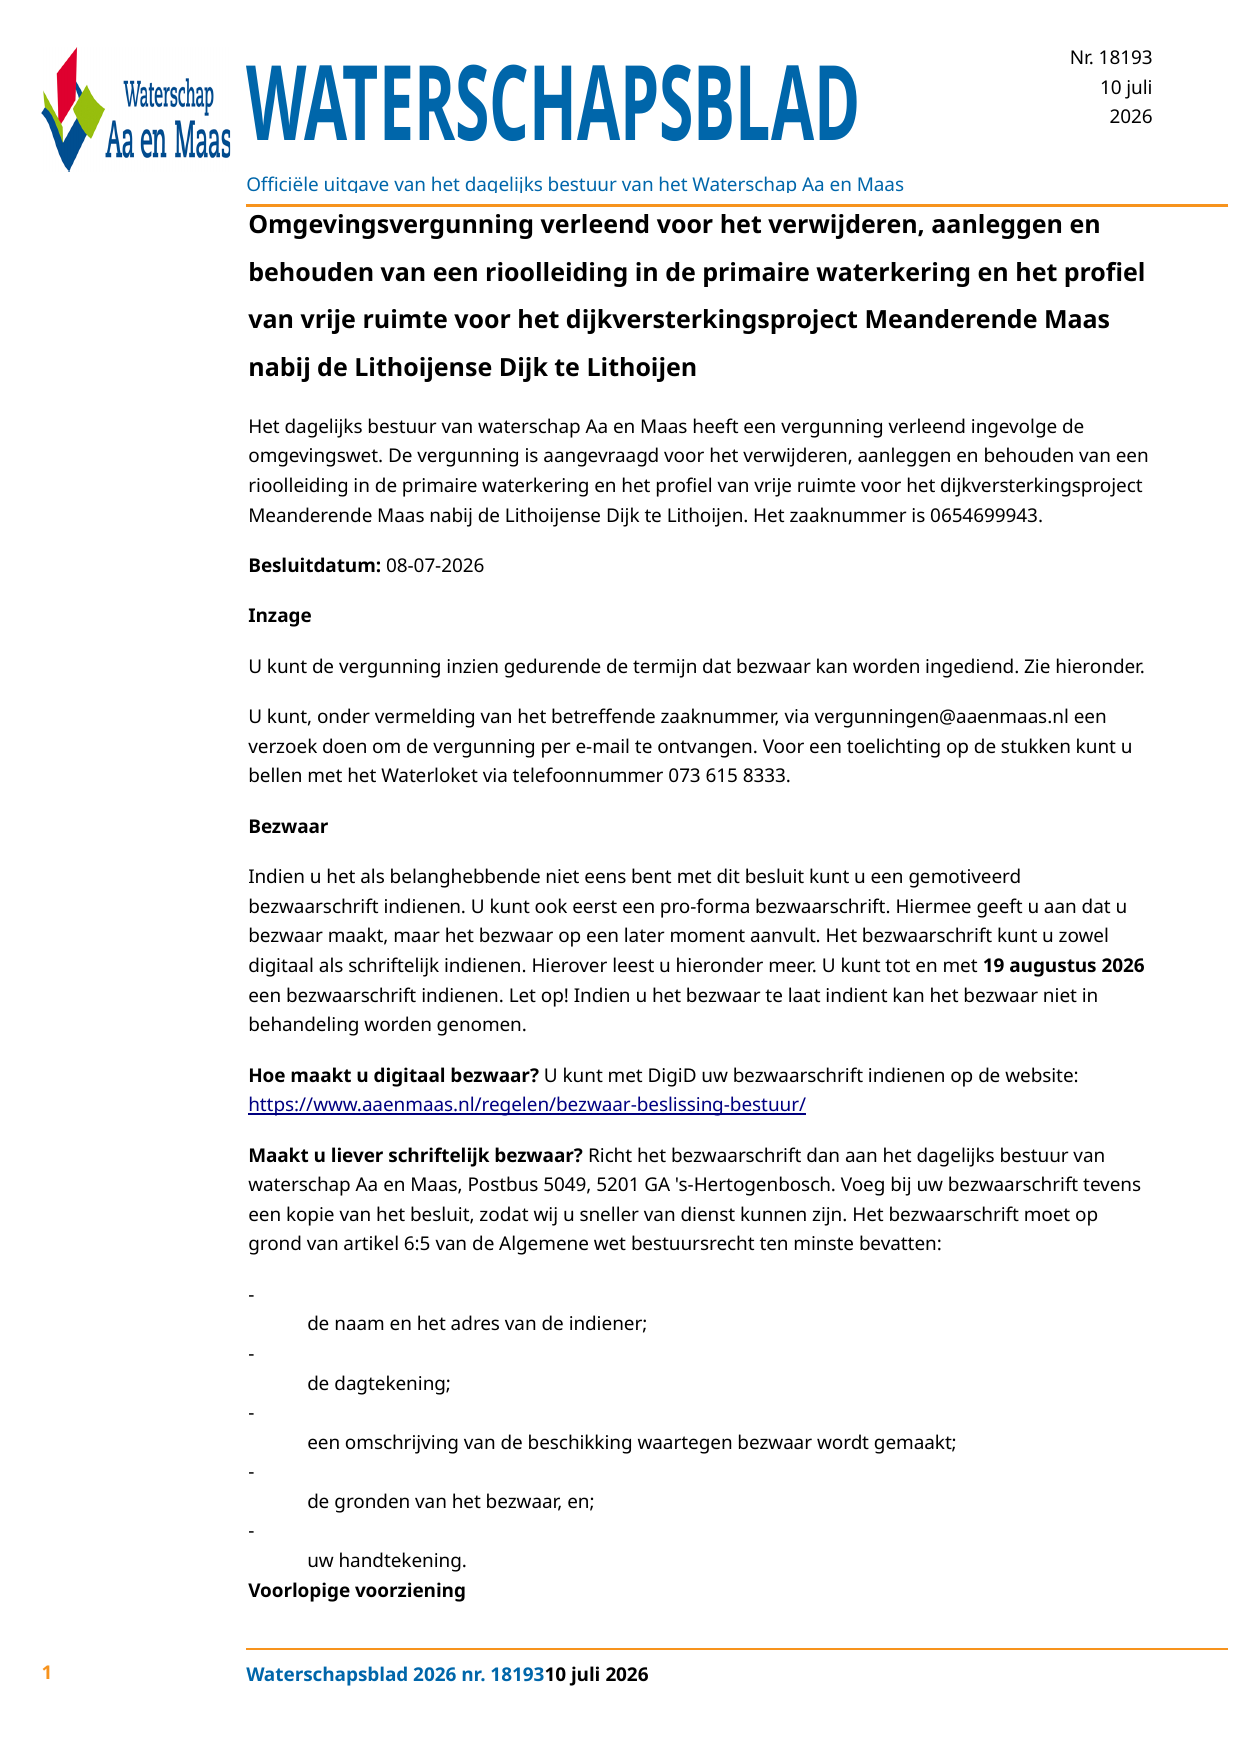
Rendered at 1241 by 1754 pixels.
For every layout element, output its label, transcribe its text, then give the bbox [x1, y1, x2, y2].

list de dagtekening; [248, 1370, 1152, 1396]
text U kunt, onder vermelding van het betreffende zaaknummer, via vergunningen@aaenmaas.nl een verzoek doen om de vergunning per e-mail te ontvangen. Voor een toelichting op de stukken kunt u bellen met het Waterloket via telefoonnummer 073 615 8333. [248, 703, 1152, 788]
list een omschrijving van de beschikking waartegen bezwaar wordt gemaakt; [248, 1429, 1152, 1455]
text Het dagelijks bestuur van waterschap Aa en Maas heeft een vergunning verleend ingevolge de omgevingswet. De vergunning is aangevraagd voor het verwijderen, aanleggen en behouden van een rioolleiding in de primaire waterkering en het profiel van vrije ruimte voor het dijkversterkingsproject Meanderende Maas nabij de Lithoijense Dijk te Lithoijen. Het zaaknummer is 0654699943. [248, 413, 1152, 528]
text Besluitdatum: 08-07-2026 [248, 552, 1152, 578]
list uw handtekening. [248, 1547, 1152, 1573]
text Maakt u liever schriftelijk bezwaar? Richt het bezwaarschrift dan aan het dagelijks bestuur van waterschap Aa en Maas, Postbus 5049, 5201 GA 's-Hertogenbosch. Voeg bij uw bezwaarschrift tevens een kopie van het besluit, zodat wij u sneller van dienst kunnen zijn. Het bezwaarschrift moet op grond van artikel 6:5 van de Algemene wet bestuursrecht ten minste bevatten: [248, 1142, 1152, 1256]
text Indien u het als belanghebbende niet eens bent met dit besluit kunt u een gemotiveerd bezwaarschrift indienen. U kunt ook eerst een pro-forma bezwaarschrift. Hiermee geeft u aan dat u bezwaar maakt, maar het bezwaar op een later moment aanvult. Het bezwaarschrift kunt u zowel digitaal als schriftelijk indienen. Hierover leest u hieronder meer. U kunt tot en met 19 augustus 2026 een bezwaarschrift indienen. Let op! Indien u het bezwaar te laat indient kan het bezwaar niet in behandeling worden genomen. [248, 863, 1152, 1037]
text Omgevingsvergunning verleend voor het verwijderen, aanleggen en behouden van een rioolleiding in de primaire waterkering en het profiel van vrije ruimte voor het dijkversterkingsproject Meanderende Maas nabij de Lithoijense Dijk te Lithoijen [248, 207, 1152, 384]
text Hoe maakt u digitaal bezwaar? U kunt met DigiD uw bezwaarschrift indienen op de website: https://www.aaenmaas.nl/regelen/bezwaar-beslissing-bestuur/ [248, 1062, 1152, 1117]
text Bezwaar [248, 813, 1152, 839]
text U kunt de vergunning inzien gedurende de termijn dat bezwaar kan worden ingediend. Zie hieronder. [248, 653, 1152, 679]
picture [41, 47, 231, 172]
list de naam en het adres van de indiener; [248, 1311, 1152, 1336]
text Inzage [248, 603, 1152, 628]
text Voorlopige voorziening [248, 1577, 1152, 1603]
list de gronden van het bezwaar, en; [248, 1488, 1152, 1514]
